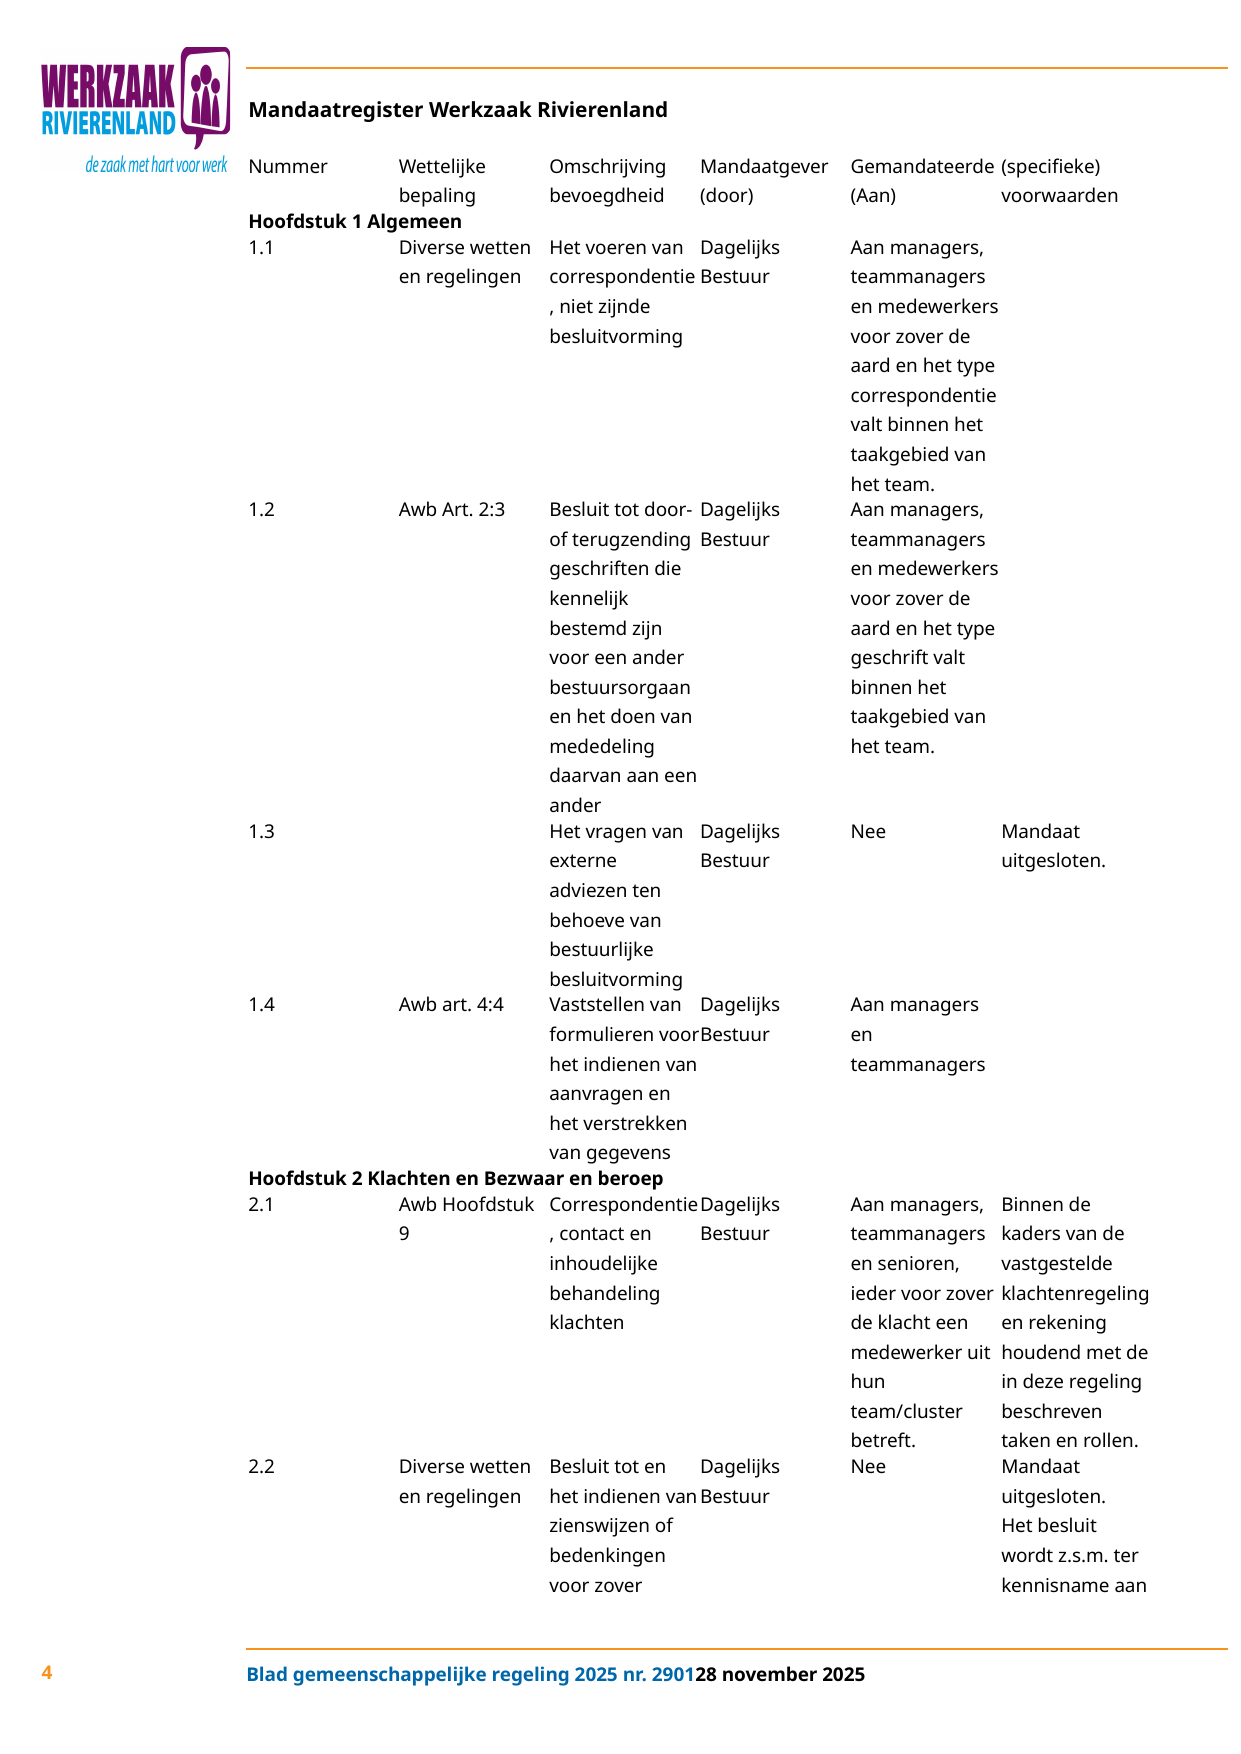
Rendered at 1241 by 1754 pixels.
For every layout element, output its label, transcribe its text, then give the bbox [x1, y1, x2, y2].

table_header Wettelijke bepaling [399, 153, 549, 208]
table_header (specifieke) voorwaarden [1001, 153, 1152, 208]
text Mandaatregister Werkzaak Rivierenland [248, 95, 1152, 123]
table_cell Dagelijks Bestuur [700, 1191, 850, 1453]
table_cell Binnen de kaders van de vastgestelde klachtenregeling en rekening houdend met de in deze regeling beschreven taken en rollen. [1001, 1191, 1152, 1453]
table_cell Hoofdstuk 1 Algemeen [248, 208, 1152, 234]
table_cell 1.3 [248, 818, 398, 992]
table_cell [1001, 234, 1152, 496]
table_cell Correspondentie, contact en inhoudelijke behandeling klachten [549, 1191, 700, 1453]
table_cell Diverse wetten en regelingen [399, 234, 549, 496]
table_cell Awb Art. 2:3 [399, 496, 549, 818]
table_header Gemandateerde (Aan) [850, 153, 1001, 208]
table_cell Dagelijks Bestuur [700, 496, 850, 818]
table_cell Nee [850, 818, 1001, 992]
table_cell Hoofdstuk 2 Klachten en Bezwaar en beroep [248, 1165, 1152, 1191]
picture [41, 47, 231, 172]
table_cell Aan managers en teammanagers [850, 992, 1001, 1165]
table_header Mandaatgever (door) [700, 153, 850, 208]
table_cell Besluit tot door- of terugzending geschriften die kennelijk bestemd zijn voor een ander bestuursorgaan en het doen van mededeling daarvan aan een ander [549, 496, 700, 818]
table_cell Dagelijks Bestuur [700, 818, 850, 992]
table_cell Dagelijks Bestuur [700, 1454, 850, 1597]
table_cell Dagelijks Bestuur [700, 234, 850, 496]
table_cell Het voeren van correspondentie, niet zijnde besluitvorming [549, 234, 700, 496]
table_cell Diverse wetten en regelingen [399, 1454, 549, 1597]
table_cell 1.4 [248, 992, 398, 1165]
table_cell 2.2 [248, 1454, 398, 1597]
table_cell Mandaat uitgesloten. [1001, 818, 1152, 992]
table_header Nummer [248, 153, 398, 208]
table_cell [1001, 992, 1152, 1165]
table_cell Awb art. 4:4 [399, 992, 549, 1165]
table_cell Het vragen van externe adviezen ten behoeve van bestuurlijke besluitvorming [549, 818, 700, 992]
table_cell 1.2 [248, 496, 398, 818]
table_cell Nee [850, 1454, 1001, 1597]
table_cell Mandaat uitgesloten. Het besluit wordt z.s.m. ter kennisname aan [1001, 1454, 1152, 1597]
table_cell Awb Hoofdstuk 9 [399, 1191, 549, 1453]
table_cell Aan managers, teammanagers en medewerkers voor zover de aard en het type geschrift valt binnen het taakgebied van het team. [850, 496, 1001, 818]
table_cell Vaststellen van formulieren voor het indienen van aanvragen en het verstrekken van gegevens [549, 992, 700, 1165]
table_cell Besluit tot en het indienen van zienswijzen of bedenkingen voor zover [549, 1454, 700, 1597]
table_cell Aan managers, teammanagers en medewerkers voor zover de aard en het type correspondentie valt binnen het taakgebied van het team. [850, 234, 1001, 496]
table_cell Dagelijks Bestuur [700, 992, 850, 1165]
table_cell Aan managers, teammanagers en senioren, ieder voor zover de klacht een medewerker uit hun team/cluster betreft. [850, 1191, 1001, 1453]
table_cell [399, 818, 549, 992]
table_cell 2.1 [248, 1191, 398, 1453]
table_cell [1001, 496, 1152, 818]
table_cell 1.1 [248, 234, 398, 496]
table_header Omschrijving bevoegdheid [549, 153, 700, 208]
